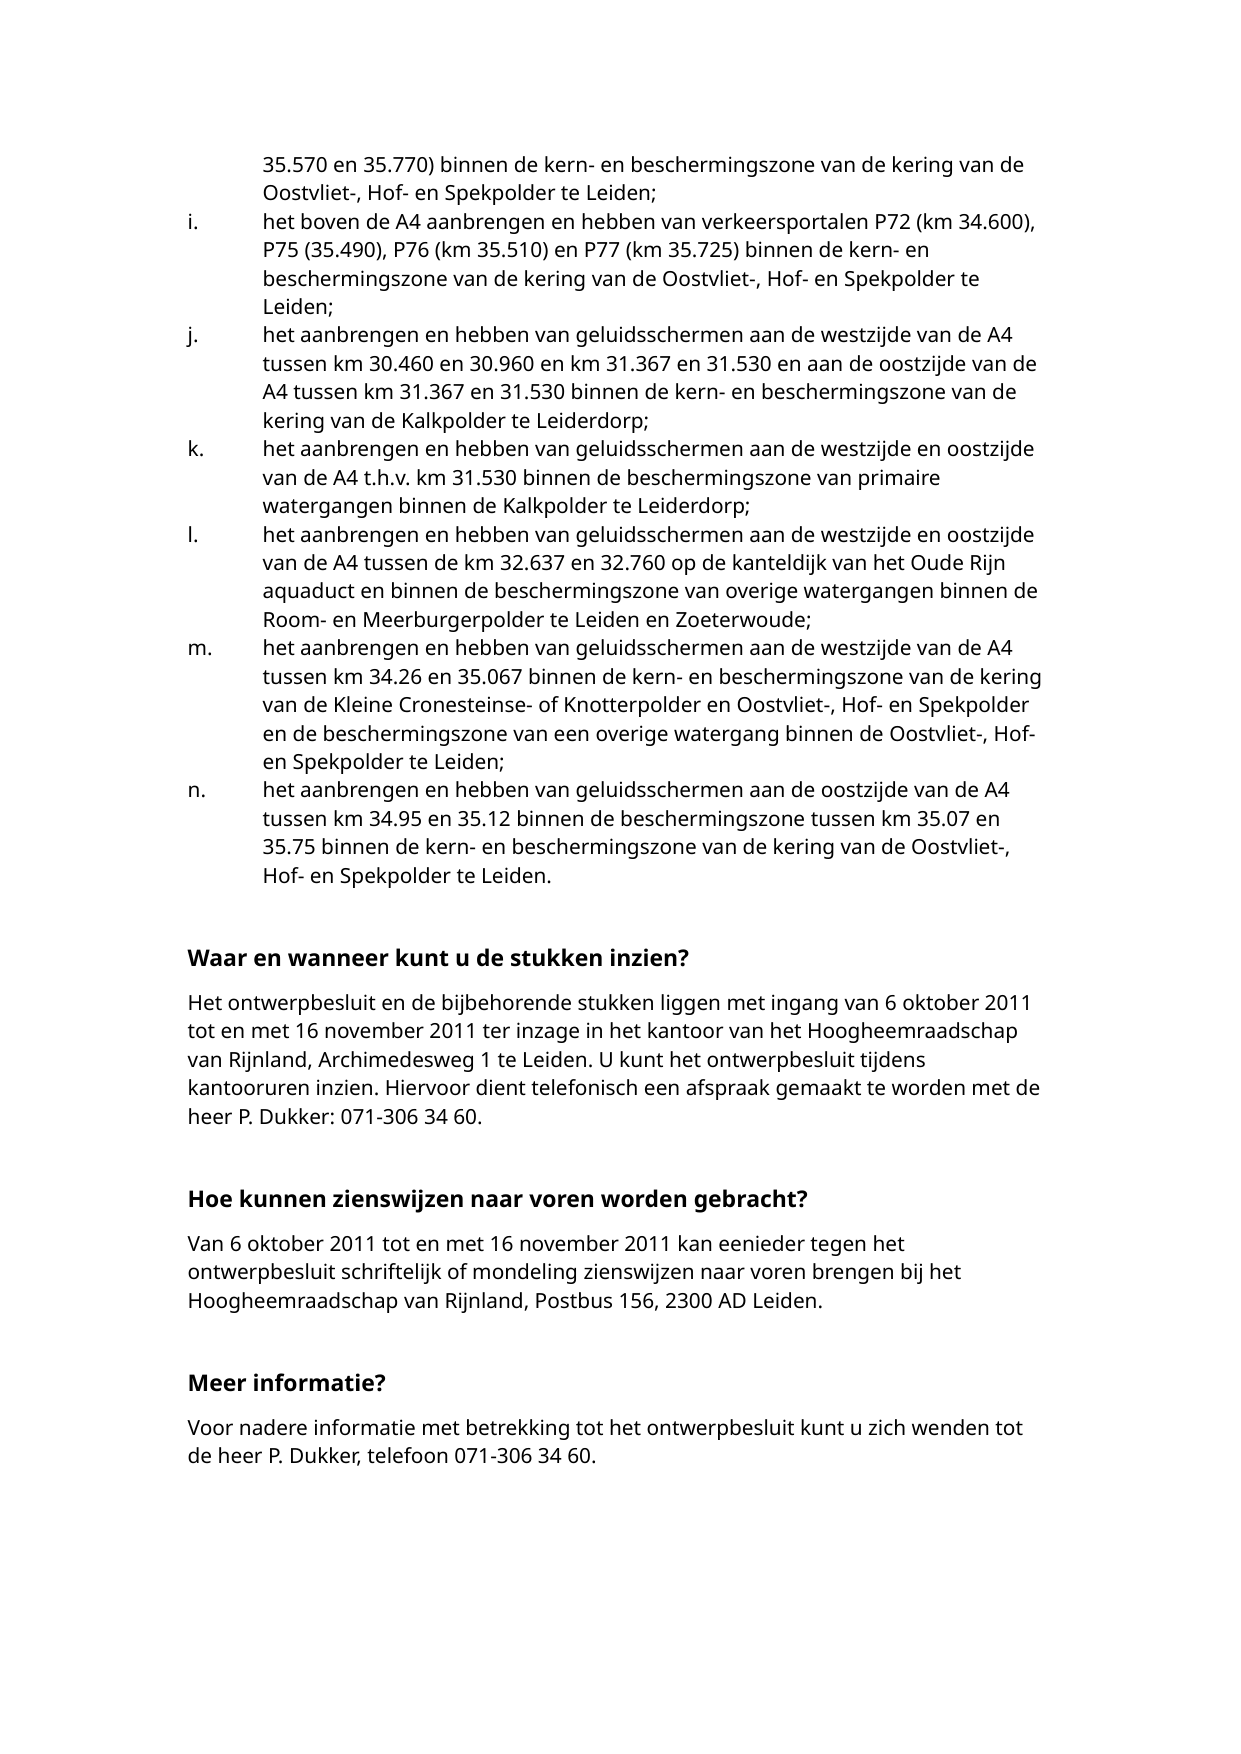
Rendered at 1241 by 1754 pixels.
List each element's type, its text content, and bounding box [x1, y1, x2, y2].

list het aanbrengen en hebben van geluidsschermen aan de westzijde en oostzijde van de A4 t.h.v. km 31.530 binnen de beschermingszone van primaire watergangen binnen de Kalkpolder te Leiderdorp; [187, 434, 1053, 520]
list het aanbrengen en hebben van geluidsschermen aan de westzijde van de A4 tussen km 30.460 en 30.960 en km 31.367 en 31.530 en aan de oostzijde van de A4 tussen km 31.367 en 31.530 binnen de kern- en beschermingszone van de kering van de Kalkpolder te Leiderdorp; [187, 321, 1053, 434]
subtitle Waar en wanneer kunt u de stukken inzien? [187, 942, 1053, 973]
list het aanbrengen en hebben van geluidsschermen aan de westzijde en oostzijde van de A4 tussen de km 32.637 en 32.760 op de kanteldijk van het Oude Rijn aquaduct en binnen de beschermingszone van overige watergangen binnen de Room- en Meerburgerpolder te Leiden en Zoeterwoude; [187, 520, 1053, 633]
list het aanbrengen en hebben van geluidsschermen aan de oostzijde van de A4 tussen km 34.95 en 35.12 binnen de beschermingszone tussen km 35.07 en 35.75 binnen de kern- en beschermingszone van de kering van de Oostvliet-, Hof- en Spekpolder te Leiden. [187, 776, 1053, 889]
list 35.570 en 35.770) binnen de kern- en beschermingszone van de kering van de Oostvliet-, Hof- en Spekpolder te Leiden; [187, 150, 1053, 207]
text Van 6 oktober 2011 tot en met 16 november 2011 kan eenieder tegen het ontwerpbesluit schriftelijk of mondeling zienswijzen naar voren brengen bij het Hoogheemraadschap van Rijnland, Postbus 156, 2300 AD Leiden. [187, 1229, 1053, 1314]
text Het ontwerpbesluit en de bijbehorende stukken liggen met ingang van 6 oktober 2011 tot en met 16 november 2011 ter inzage in het kantoor van het Hoogheemraadschap van Rijnland, Archimedesweg 1 te Leiden. U kunt het ontwerpbesluit tijdens kantooruren inzien. Hiervoor dient telefonisch een afspraak gemaakt te worden met de heer P. Dukker: 071-306 34 60. [187, 988, 1053, 1130]
list het aanbrengen en hebben van geluidsschermen aan de westzijde van de A4 tussen km 34.26 en 35.067 binnen de kern- en beschermingszone van de kering van de Kleine Cronesteinse- of Knotterpolder en Oostvliet-, Hof- en Spekpolder en de beschermingszone van een overige watergang binnen de Oostvliet-, Hof- en Spekpolder te Leiden; [187, 633, 1053, 776]
list het boven de A4 aanbrengen en hebben van verkeersportalen P72 (km 34.600), P75 (35.490), P76 (km 35.510) en P77 (km 35.725) binnen de kern- en beschermingszone van de kering van de Oostvliet-, Hof- en Spekpolder te Leiden; [187, 207, 1053, 321]
subtitle Meer informatie? [187, 1367, 1053, 1398]
text Voor nadere informatie met betrekking tot het ontwerpbesluit kunt u zich wenden tot de heer P. Dukker, telefoon 071-306 34 60. [187, 1413, 1053, 1470]
subtitle Hoe kunnen zienswijzen naar voren worden gebracht? [187, 1183, 1053, 1214]
